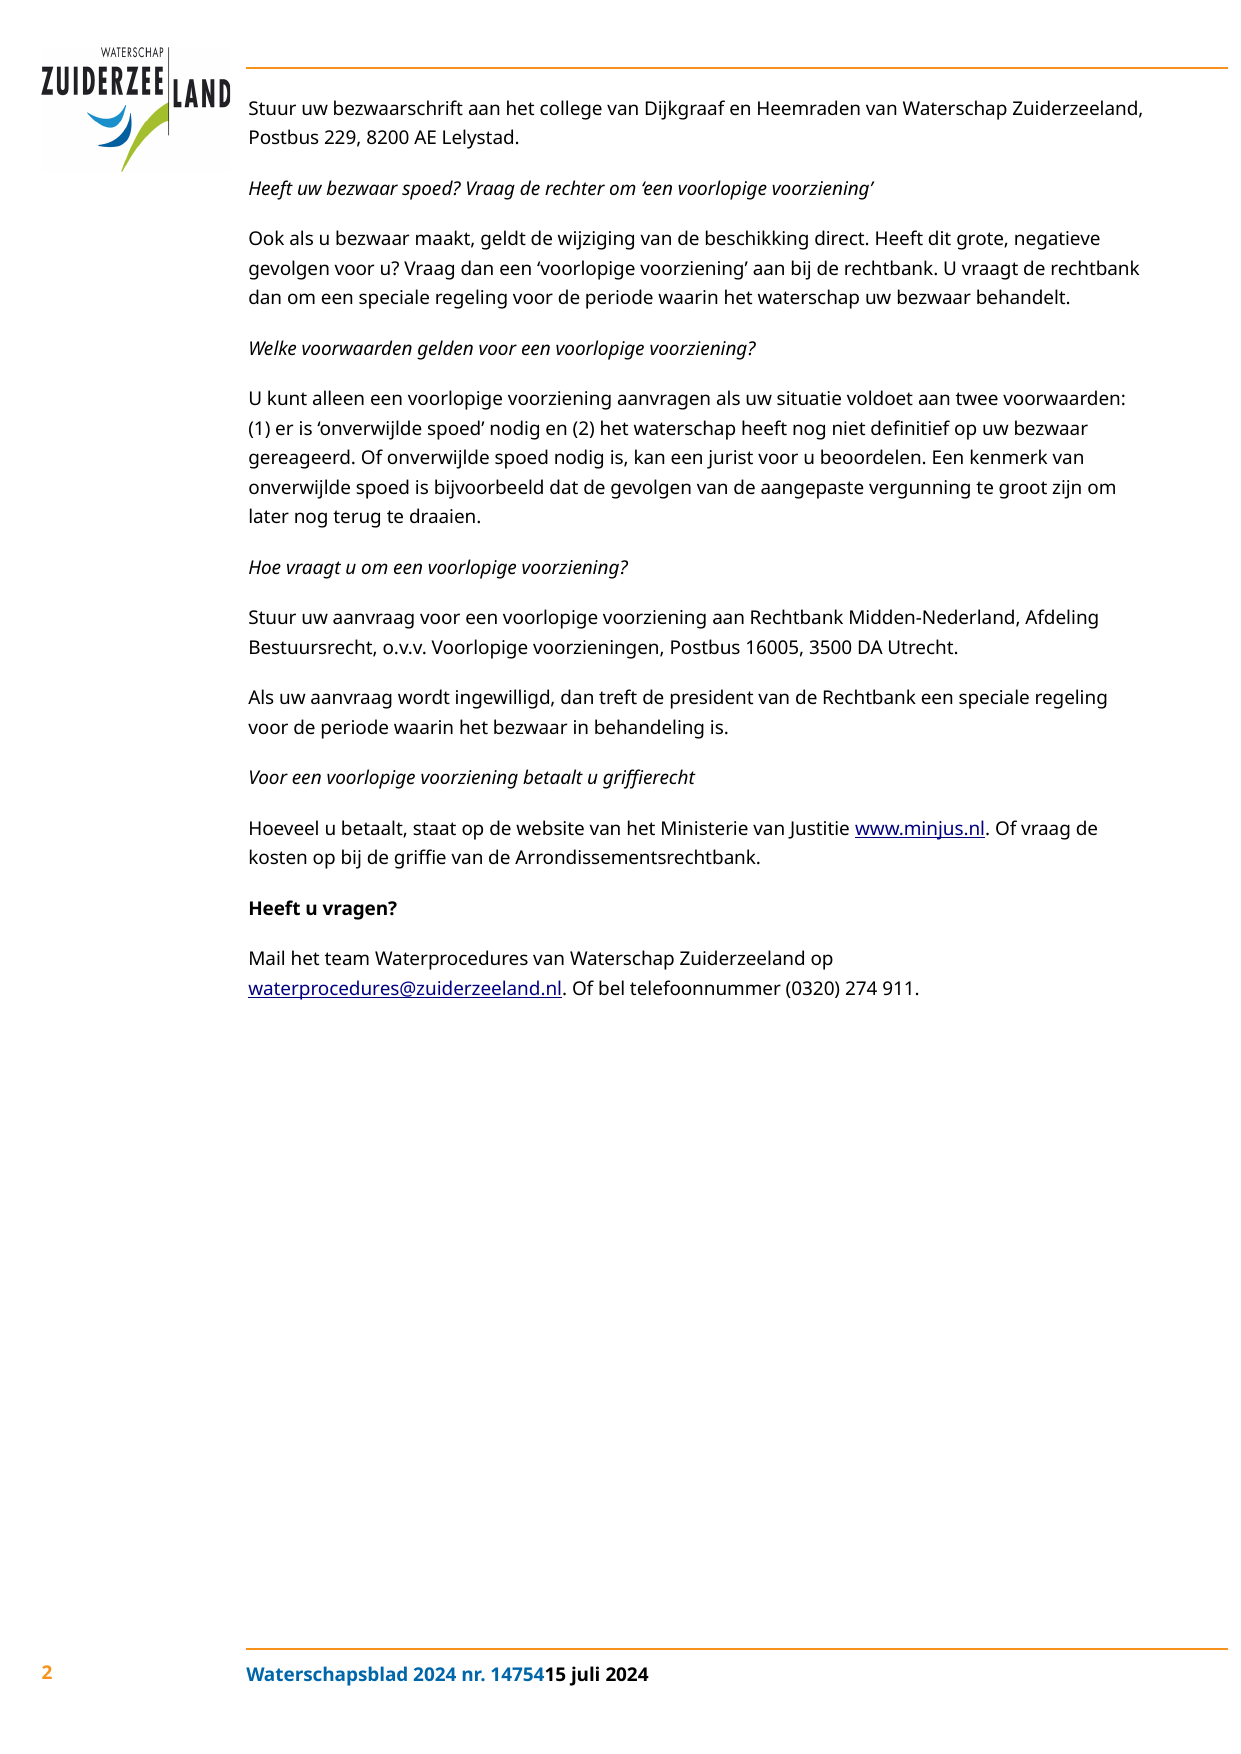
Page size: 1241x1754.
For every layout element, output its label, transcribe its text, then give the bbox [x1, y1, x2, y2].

text Heeft u vragen? [248, 895, 1152, 921]
text Heeft uw bezwaar spoed? Vraag de rechter om ‘een voorlopige voorziening’ [248, 175, 1152, 201]
text Welke voorwaarden gelden voor een voorlopige voorziening? [248, 335, 1152, 361]
text Als uw aanvraag wordt ingewilligd, dan treft de president van de Rechtbank een speciale regeling voor de periode waarin het bezwaar in behandeling is. [248, 684, 1152, 740]
text Ook als u bezwaar maakt, geldt de wijziging van de beschikking direct. Heeft dit grote, negatieve gevolgen voor u? Vraag dan een ‘voorlopige voorziening’ aan bij de rechtbank. U vraagt de rechtbank dan om een speciale regeling voor de periode waarin het waterschap uw bezwaar behandelt. [248, 225, 1152, 310]
text Stuur uw bezwaarschrift aan het college van Dijkgraaf en Heemraden van Waterschap Zuiderzeeland, Postbus 229, 8200 AE Lelystad. [248, 95, 1152, 150]
text Hoeveel u betaalt, staat op de website van het Ministerie van Justitie www.minjus.nl. Of vraag de kosten op bij de griffie van de Arrondissementsrechtbank. [248, 815, 1152, 870]
text Stuur uw aanvraag voor een voorlopige voorziening aan Rechtbank Midden-Nederland, Afdeling Bestuursrecht, o.v.v. Voorlopige voorzieningen, Postbus 16005, 3500 DA Utrecht. [248, 604, 1152, 660]
text Hoe vraagt u om een voorlopige voorziening? [248, 554, 1152, 580]
text U kunt alleen een voorlopige voorziening aanvragen als uw situatie voldoet aan twee voorwaarden: (1) er is ‘onverwijlde spoed’ nodig en (2) het waterschap heeft nog niet definitief op uw bezwaar gereageerd. Of onverwijlde spoed nodig is, kan een jurist voor u beoordelen. Een kenmerk van onverwijlde spoed is bijvoorbeeld dat de gevolgen van de aangepaste vergunning te groot zijn om later nog terug te draaien. [248, 385, 1152, 529]
picture [41, 47, 231, 172]
text Voor een voorlopige voorziening betaalt u griffierecht [248, 764, 1152, 790]
text Mail het team Waterprocedures van Waterschap Zuiderzeeland op waterprocedures@zuiderzeeland.nl. Of bel telefoonnummer (0320) 274 911. [248, 945, 1152, 1001]
